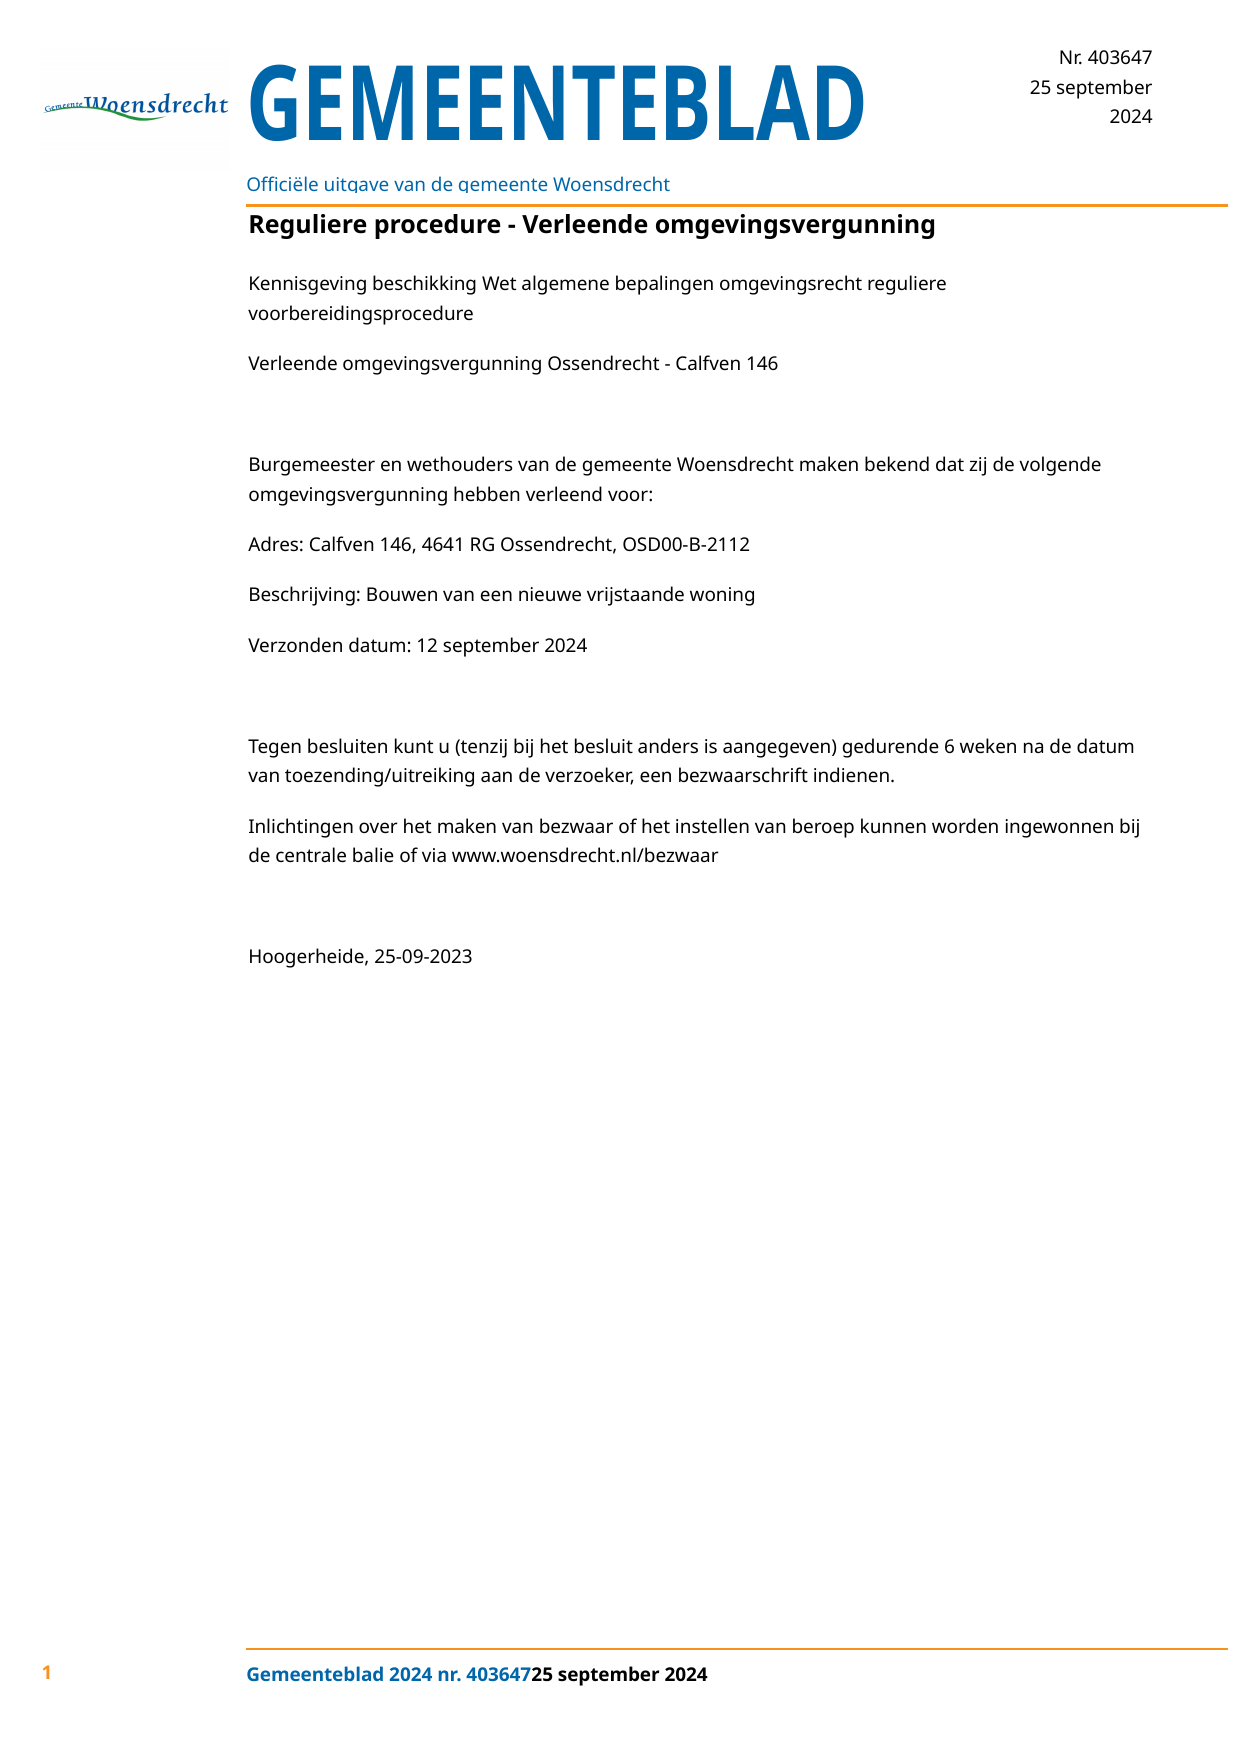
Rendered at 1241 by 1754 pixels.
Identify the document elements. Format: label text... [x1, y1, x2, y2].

text Beschrijving: Bouwen van een nieuwe vrijstaande woning [248, 582, 1152, 607]
text Hoogerheide, 25-09-2023 [248, 943, 1152, 969]
text Tegen besluiten kunt u (tenzij bij het besluit anders is aangegeven) gedurende 6 weken na de datum van toezending/uitreiking aan de verzoeker, een bezwaarschrift indienen. [248, 733, 1152, 788]
text Verleende omgevingsvergunning Ossendrecht - Calfven 146 [248, 350, 1152, 376]
text Verzonden datum: 12 september 2024 [248, 632, 1152, 658]
text Kennisgeving beschikking Wet algemene bepalingen omgevingsrecht reguliere voorbereidingsprocedure [248, 270, 1152, 326]
text Adres: Calfven 146, 4641 RG Ossendrecht, OSD00-B-2112 [248, 531, 1152, 557]
text Reguliere procedure - Verleende omgevingsvergunning [248, 207, 1152, 241]
picture [41, 47, 231, 172]
text Inlichtingen over het maken van bezwaar of het instellen van beroep kunnen worden ingewonnen bij de centrale balie of via www.woensdrecht.nl/bezwaar [248, 813, 1152, 868]
text Burgemeester en wethouders van de gemeente Woensdrecht maken bekend dat zij de volgende omgevingsvergunning hebben verleend voor: [248, 451, 1152, 506]
